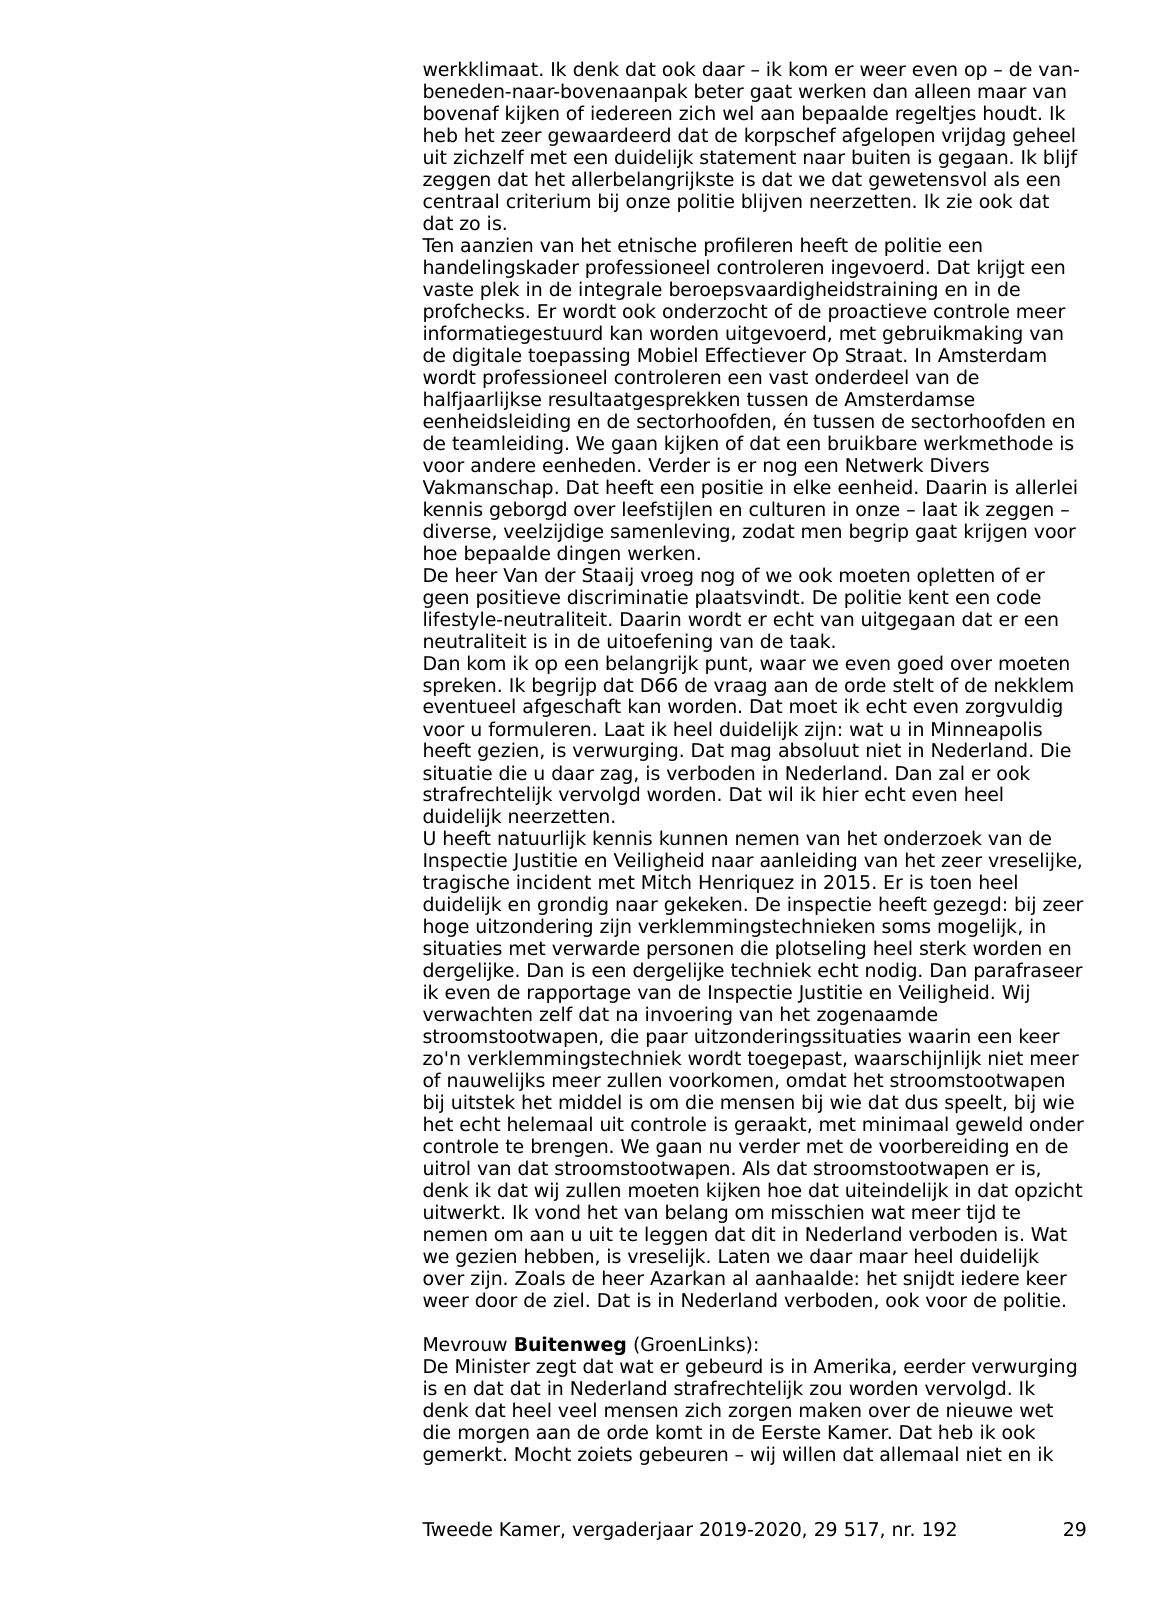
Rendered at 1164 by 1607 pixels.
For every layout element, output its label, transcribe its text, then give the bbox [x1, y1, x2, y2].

text De heer Van der Staaij vroeg nog of we ook moeten opletten of er geen positieve discriminatie plaatsvindt. De politie kent een code lifestyle-neutraliteit. Daarin wordt er echt van uitgegaan dat er een neutraliteit is in de uitoefening van de taak. [422, 564, 1087, 652]
text Ten aanzien van het etnische profileren heeft de politie een handelingskader professioneel controleren ingevoerd. Dat krijgt een vaste plek in de integrale beroepsvaardigheidstraining en in de profchecks. Er wordt ook onderzocht of de proactieve controle meer informatiegestuurd kan worden uitgevoerd, met gebruikmaking van de digitale toepassing Mobiel Effectiever Op Straat. In Amsterdam wordt professioneel controleren een vast onderdeel van de halfjaarlijkse resultaatgesprekken tussen de Amsterdamse eenheidsleiding en de sectorhoofden, én tussen de sectorhoofden en de teamleiding. We gaan kijken of dat een bruikbare werkmethode is voor andere eenheden. Verder is er nog een Netwerk Divers Vakmanschap. Dat heeft een positie in elke eenheid. Daarin is allerlei kennis geborgd over leefstijlen en culturen in onze – laat ik zeggen – diverse, veelzijdige samenleving, zodat men begrip gaat krijgen voor hoe bepaalde dingen werken. [422, 235, 1087, 564]
text werkklimaat. Ik denk dat ook daar – ik kom er weer even op – de van-beneden-naar-bovenaanpak beter gaat werken dan alleen maar van bovenaf kijken of iedereen zich wel aan bepaalde regeltjes houdt. Ik heb het zeer gewaardeerd dat de korpschef afgelopen vrijdag geheel uit zichzelf met een duidelijk statement naar buiten is gegaan. Ik blijf zeggen dat het allerbelangrijkste is dat we dat gewetensvol als een centraal criterium bij onze politie blijven neerzetten. Ik zie ook dat dat zo is. [422, 59, 1087, 235]
text U heeft natuurlijk kennis kunnen nemen van het onderzoek van de Inspectie Justitie en Veiligheid naar aanleiding van het zeer vreselijke, tragische incident met Mitch Henriquez in 2015. Er is toen heel duidelijk en grondig naar gekeken. De inspectie heeft gezegd: bij zeer hoge uitzondering zijn verklemmingstechnieken soms mogelijk, in situaties met verwarde personen die plotseling heel sterk worden en dergelijke. Dan is een dergelijke techniek echt nodig. Dan parafraseer ik even de rapportage van de Inspectie Justitie en Veiligheid. Wij verwachten zelf dat na invoering van het zogenaamde stroomstootwapen, die paar uitzonderingssituaties waarin een keer zo'n verklemmingstechniek wordt toegepast, waarschijnlijk niet meer of nauwelijks meer zullen voorkomen, omdat het stroomstootwapen bij uitstek het middel is om die mensen bij wie dat dus speelt, bij wie het echt helemaal uit controle is geraakt, met minimaal geweld onder controle te brengen. We gaan nu verder met de voorbereiding en de uitrol van dat stroomstootwapen. Als dat stroomstootwapen er is, denk ik dat wij zullen moeten kijken hoe dat uiteindelijk in dat opzicht uitwerkt. Ik vond het van belang om misschien wat meer tijd te nemen om aan u uit te leggen dat dit in Nederland verboden is. Wat we gezien hebben, is vreselijk. Laten we daar maar heel duidelijk over zijn. Zoals de heer Azarkan al aanhaalde: het snijdt iedere keer weer door de ziel. Dat is in Nederland verboden, ook voor de politie. [422, 828, 1087, 1312]
text De Minister zegt dat wat er gebeurd is in Amerika, eerder verwurging is en dat dat in Nederland strafrechtelijk zou worden vervolgd. Ik denk dat heel veel mensen zich zorgen maken over de nieuwe wet die morgen aan de orde komt in de Eerste Kamer. Dat heb ik ook gemerkt. Mocht zoiets gebeuren – wij willen dat allemaal niet en ik [422, 1356, 1087, 1466]
text Mevrouw Buitenweg (GroenLinks): [422, 1334, 1087, 1356]
text Dan kom ik op een belangrijk punt, waar we even goed over moeten spreken. Ik begrijp dat D66 de vraag aan de orde stelt of de nekklem eventueel afgeschaft kan worden. Dat moet ik echt even zorgvuldig voor u formuleren. Laat ik heel duidelijk zijn: wat u in Minneapolis heeft gezien, is verwurging. Dat mag absoluut niet in Nederland. Die situatie die u daar zag, is verboden in Nederland. Dan zal er ook strafrechtelijk vervolgd worden. Dat wil ik hier echt even heel duidelijk neerzetten. [422, 652, 1087, 828]
